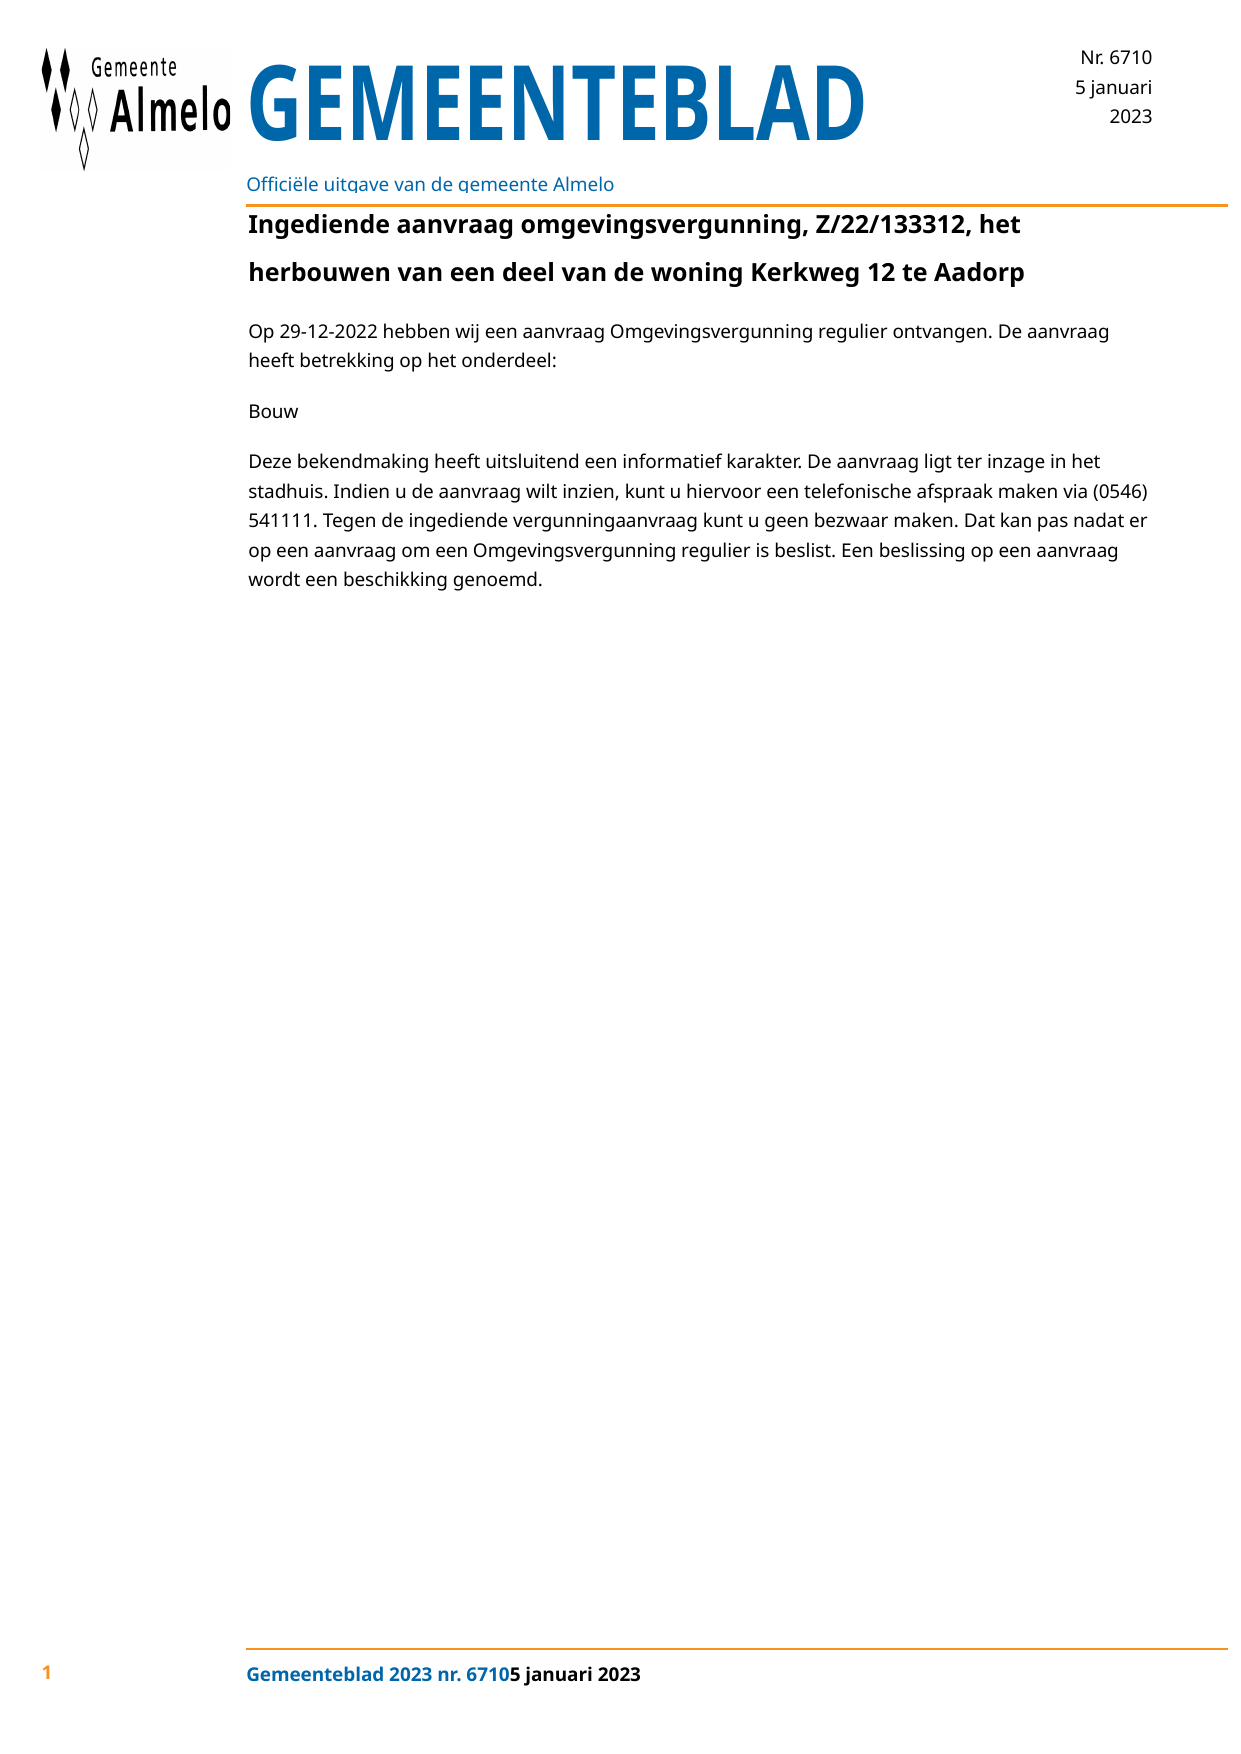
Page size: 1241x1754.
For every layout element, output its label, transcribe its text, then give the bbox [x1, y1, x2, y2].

text Op 29-12-2022 hebben wij een aanvraag Omgevingsvergunning regulier ontvangen. De aanvraag heeft betrekking op het onderdeel: [248, 318, 1152, 373]
text Bouw [248, 398, 1152, 424]
text Ingediende aanvraag omgevingsvergunning, Z/22/133312, het herbouwen van een deel van de woning Kerkweg 12 te Aadorp [248, 207, 1152, 288]
picture [41, 47, 231, 172]
text Deze bekendmaking heeft uitsluitend een informatief karakter. De aanvraag ligt ter inzage in het stadhuis. Indien u de aanvraag wilt inzien, kunt u hiervoor een telefonische afspraak maken via (0546) 541111. Tegen de ingediende vergunningaanvraag kunt u geen bezwaar maken. Dat kan pas nadat er op een aanvraag om een Omgevingsvergunning regulier is beslist. Een beslissing op een aanvraag wordt een beschikking genoemd. [248, 448, 1152, 592]
